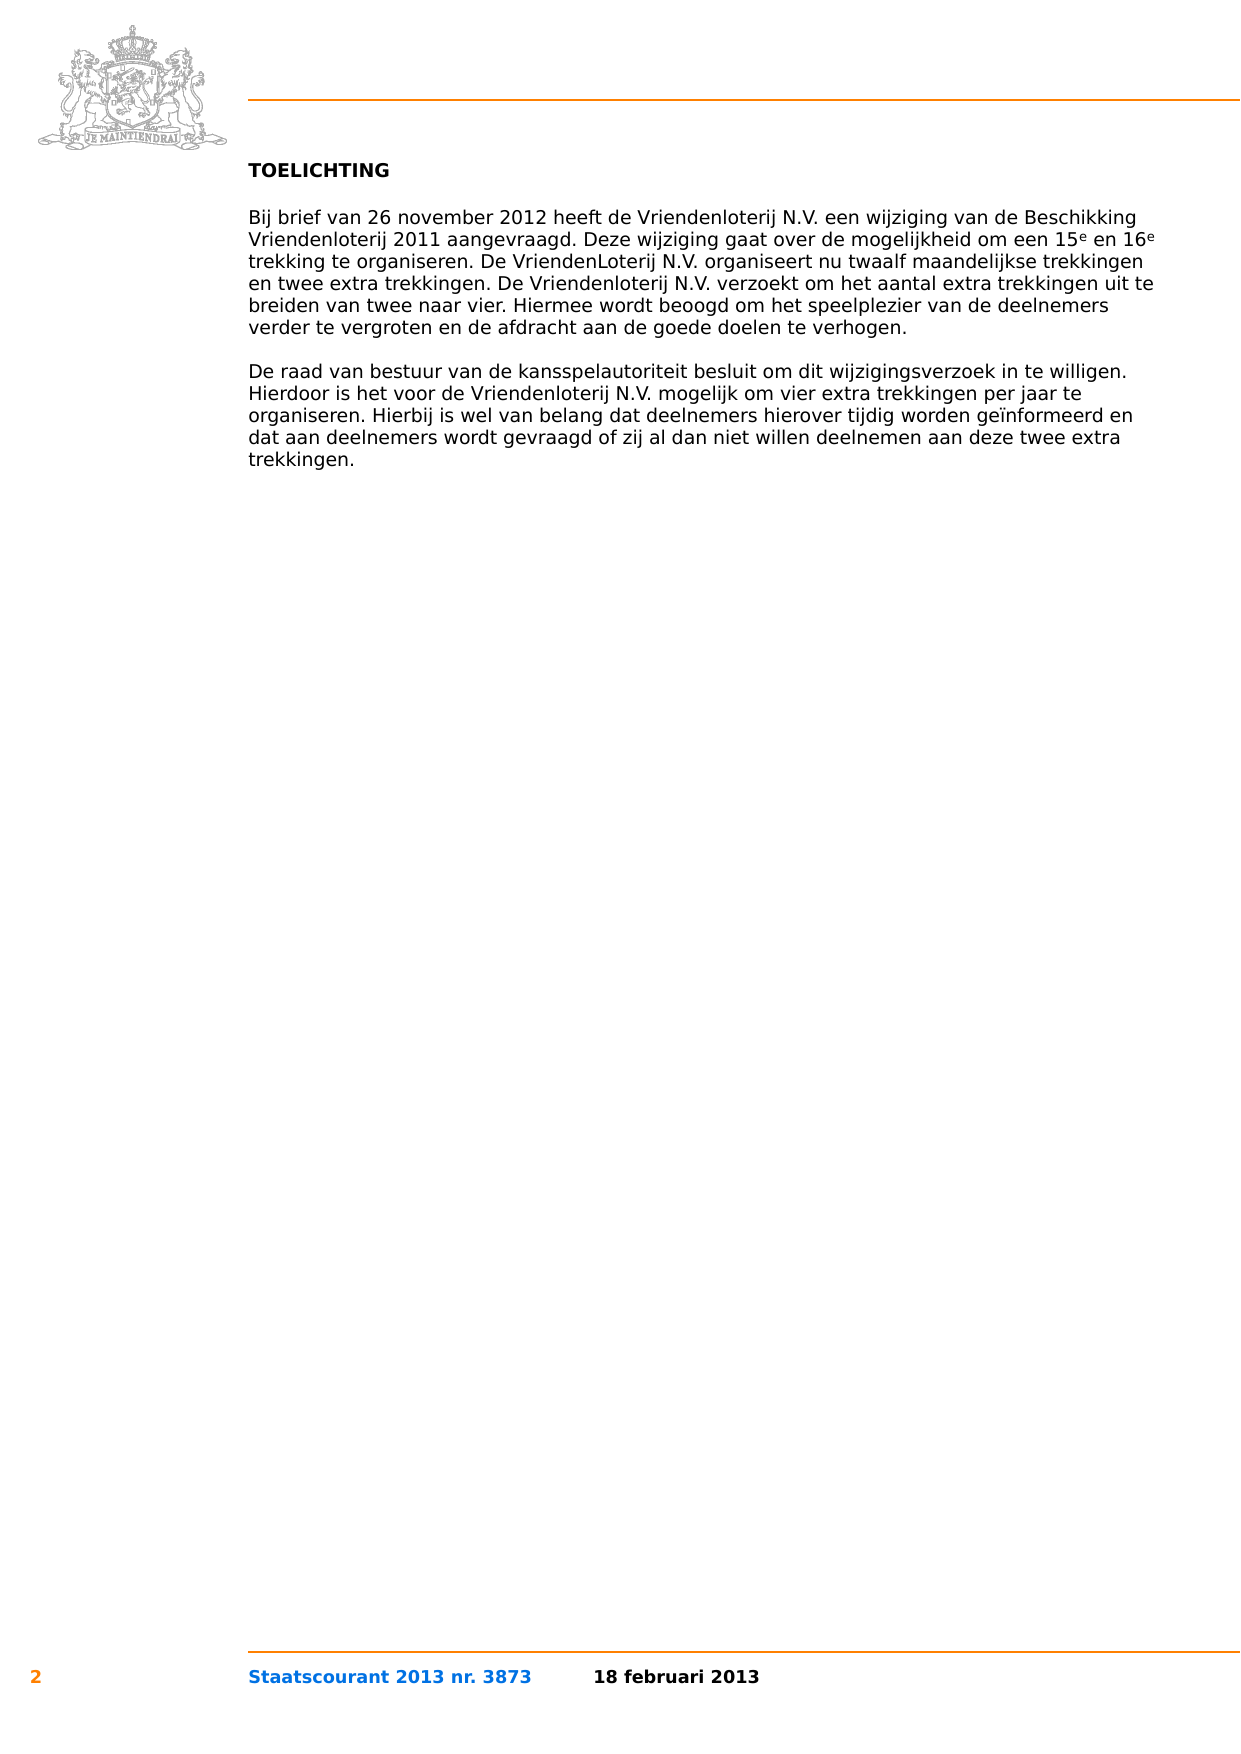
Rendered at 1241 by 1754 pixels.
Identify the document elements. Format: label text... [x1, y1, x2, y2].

text De raad van bestuur van de kansspelautoriteit besluit om dit wijzigingsverzoek in te willigen. Hierdoor is het voor de Vriendenloterij N.V. mogelijk om vier extra trekkingen per jaar te organiseren. Hierbij is wel van belang dat deelnemers hierover tijdig worden geïnformeerd en dat aan deelnemers wordt gevraagd of zij al dan niet willen deelnemen aan deze twee extra trekkingen. [248, 361, 1163, 471]
picture [38, 25, 227, 150]
text Bij brief van 26 november 2012 heeft de Vriendenloterij N.V. een wijziging van de Beschikking Vriendenloterij 2011 aangevraagd. Deze wijziging gaat over de mogelijkheid om een 15e en 16e trekking te organiseren. De VriendenLoterij N.V. organiseert nu twaalf maandelijkse trekkingen en twee extra trekkingen. De Vriendenloterij N.V. verzoekt om het aantal extra trekkingen uit te breiden van twee naar vier. Hiermee wordt beoogd om het speelplezier van de deelnemers verder te vergroten en de afdracht aan de goede doelen te verhogen. [248, 207, 1163, 339]
subtitle TOELICHTING [248, 160, 1163, 182]
